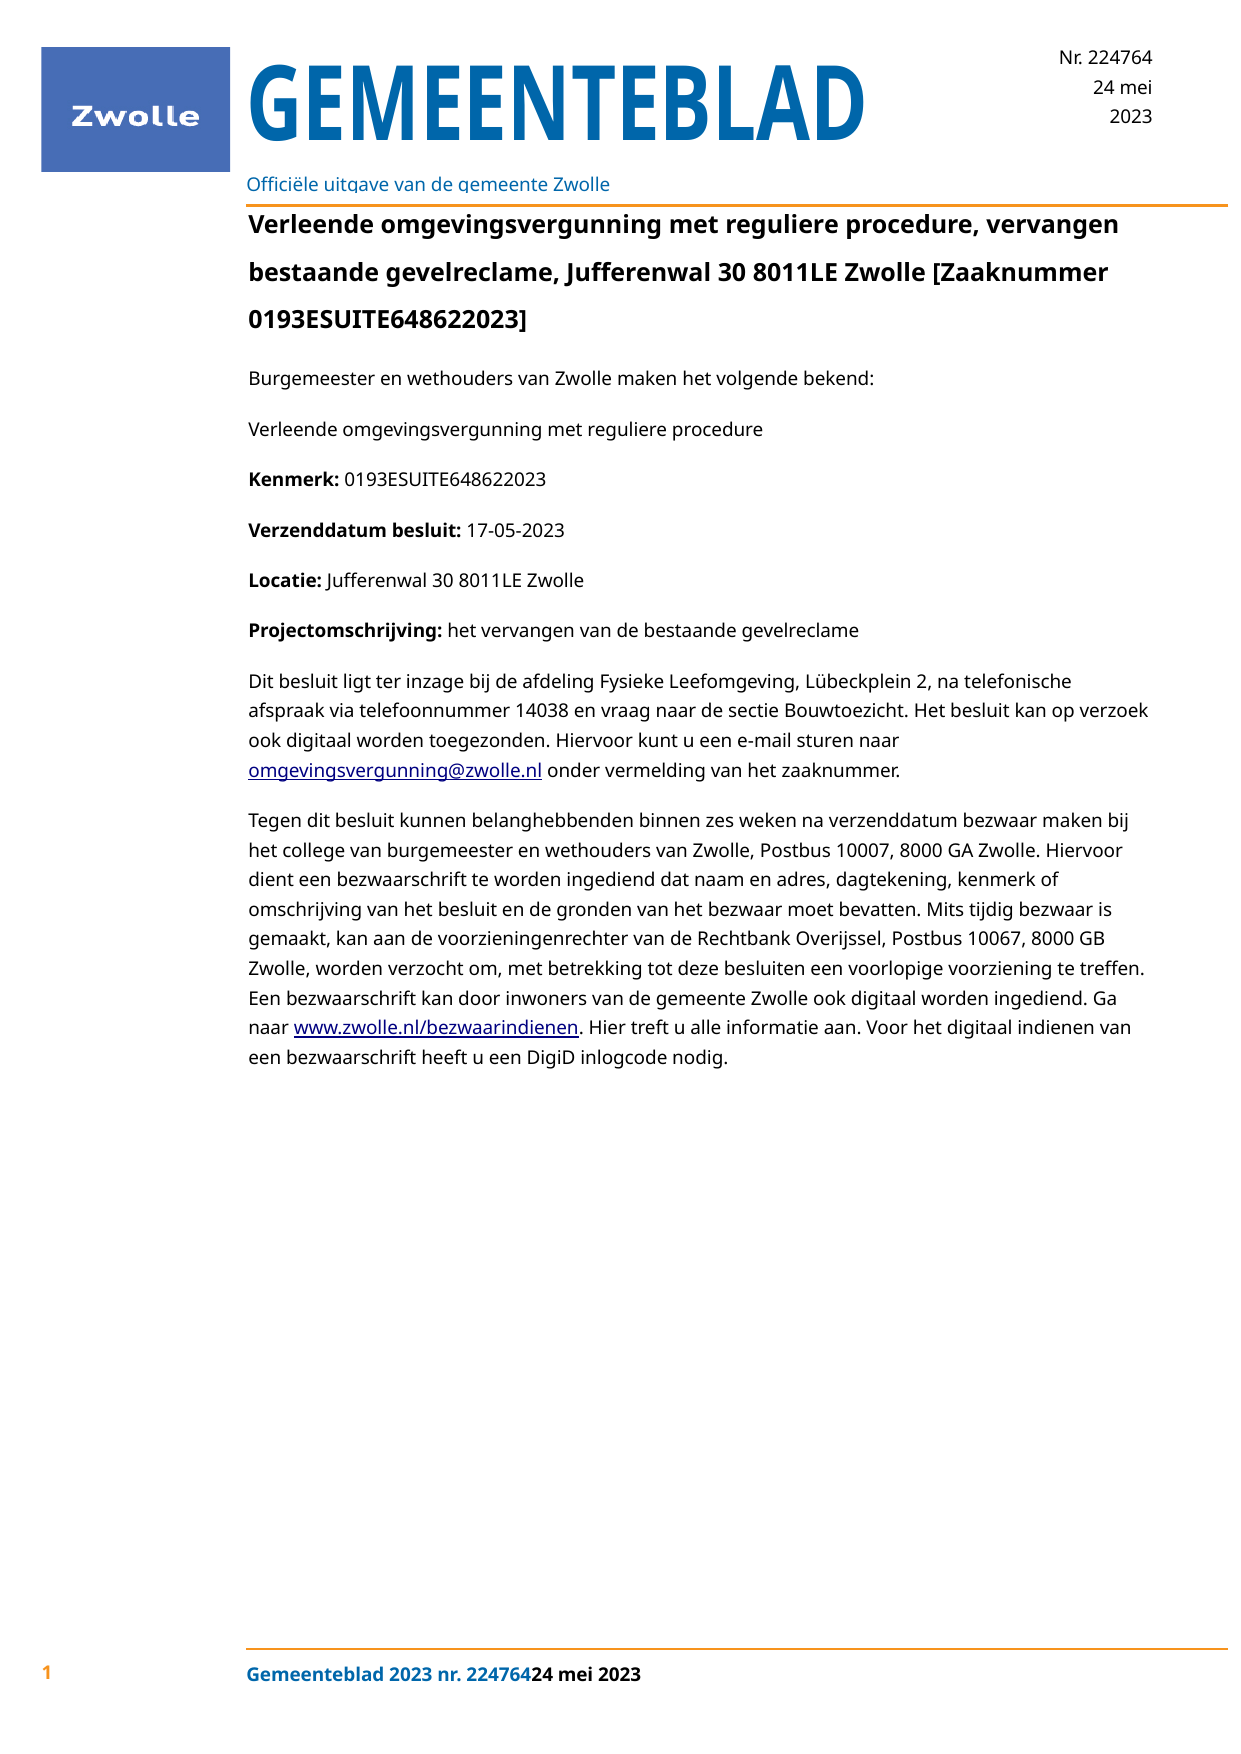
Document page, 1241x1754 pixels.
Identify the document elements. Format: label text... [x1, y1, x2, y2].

text Verleende omgevingsvergunning met reguliere procedure [248, 416, 1152, 442]
text Verleende omgevingsvergunning met reguliere procedure, vervangen bestaande gevelreclame, Jufferenwal 30 8011LE Zwolle [Zaaknummer 0193ESUITE648622023] [248, 207, 1152, 336]
picture [41, 47, 231, 172]
text Tegen dit besluit kunnen belanghebbenden binnen zes weken na verzenddatum bezwaar maken bij het college van burgemeester en wethouders van Zwolle, Postbus 10007, 8000 GA Zwolle. Hiervoor dient een bezwaarschrift te worden ingediend dat naam en adres, dagtekening, kenmerk of omschrijving van het besluit en de gronden van het bezwaar moet bevatten. Mits tijdig bezwaar is gemaakt, kan aan de voorzieningenrechter van de Rechtbank Overijssel, Postbus 10067, 8000 GB Zwolle, worden verzocht om, met betrekking tot deze besluiten een voorlopige voorziening te treffen. Een bezwaarschrift kan door inwoners van de gemeente Zwolle ook digitaal worden ingediend. Ga naar www.zwolle.nl/bezwaarindienen. Hier treft u alle informatie aan. Voor het digitaal indienen van een bezwaarschrift heeft u een DigiD inlogcode nodig. [248, 807, 1152, 1069]
text Verzenddatum besluit: 17-05-2023 [248, 517, 1152, 542]
text Projectomschrijving: het vervangen van de bestaande gevelreclame [248, 618, 1152, 643]
text Burgemeester en wethouders van Zwolle maken het volgende bekend: [248, 366, 1152, 391]
text Locatie: Jufferenwal 30 8011LE Zwolle [248, 567, 1152, 593]
text Dit besluit ligt ter inzage bij de afdeling Fysieke Leefomgeving, Lübeckplein 2, na telefonische afspraak via telefoonnummer 14038 en vraag naar de sectie Bouwtoezicht. Het besluit kan op verzoek ook digitaal worden toegezonden. Hiervoor kunt u een e-mail sturen naar omgevingsvergunning@zwolle.nl onder vermelding van het zaaknummer. [248, 668, 1152, 782]
text Kenmerk: 0193ESUITE648622023 [248, 466, 1152, 492]
